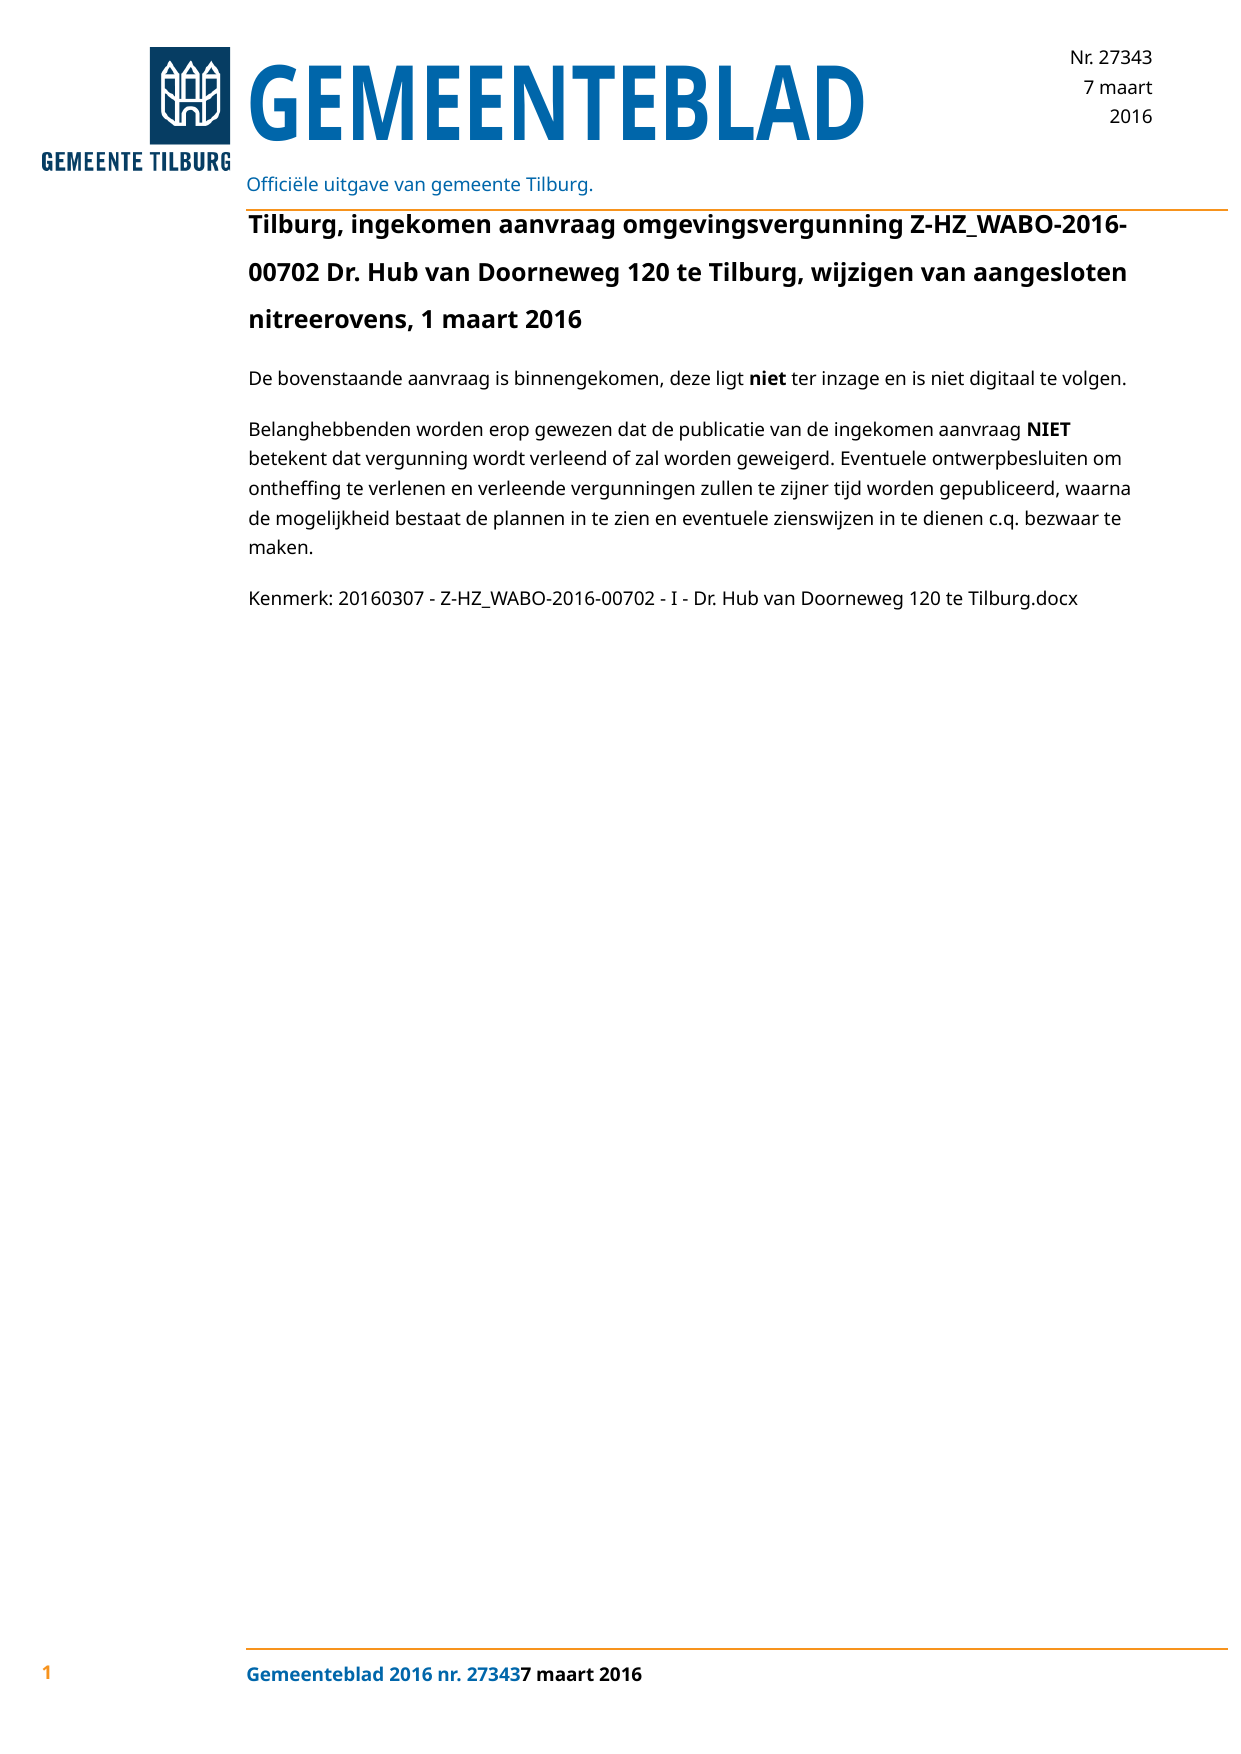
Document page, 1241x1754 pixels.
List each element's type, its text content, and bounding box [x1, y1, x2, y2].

text Tilburg, ingekomen aanvraag omgevingsvergunning Z-HZ_WABO-2016-00702 Dr. Hub van Doorneweg 120 te Tilburg, wijzigen van aangesloten nitreerovens, 1 maart 2016 [248, 211, 1152, 336]
text Belanghebbenden worden erop gewezen dat de publicatie van de ingekomen aanvraag NIET betekent dat vergunning wordt verleend of zal worden geweigerd. Eventuele ontwerpbesluiten om ontheffing te verlenen en verleende vergunningen zullen te zijner tijd worden gepubliceerd, waarna de mogelijkheid bestaat de plannen in te zien en eventuele zienswijzen in te dienen c.q. bezwaar te maken. [248, 416, 1152, 560]
picture [41, 47, 231, 172]
text De bovenstaande aanvraag is binnengekomen, deze ligt niet ter inzage en is niet digitaal te volgen. [248, 366, 1152, 391]
text Kenmerk: 20160307 - Z-HZ_WABO-2016-00702 - I - Dr. Hub van Doorneweg 120 te Tilburg.docx [248, 585, 1152, 610]
